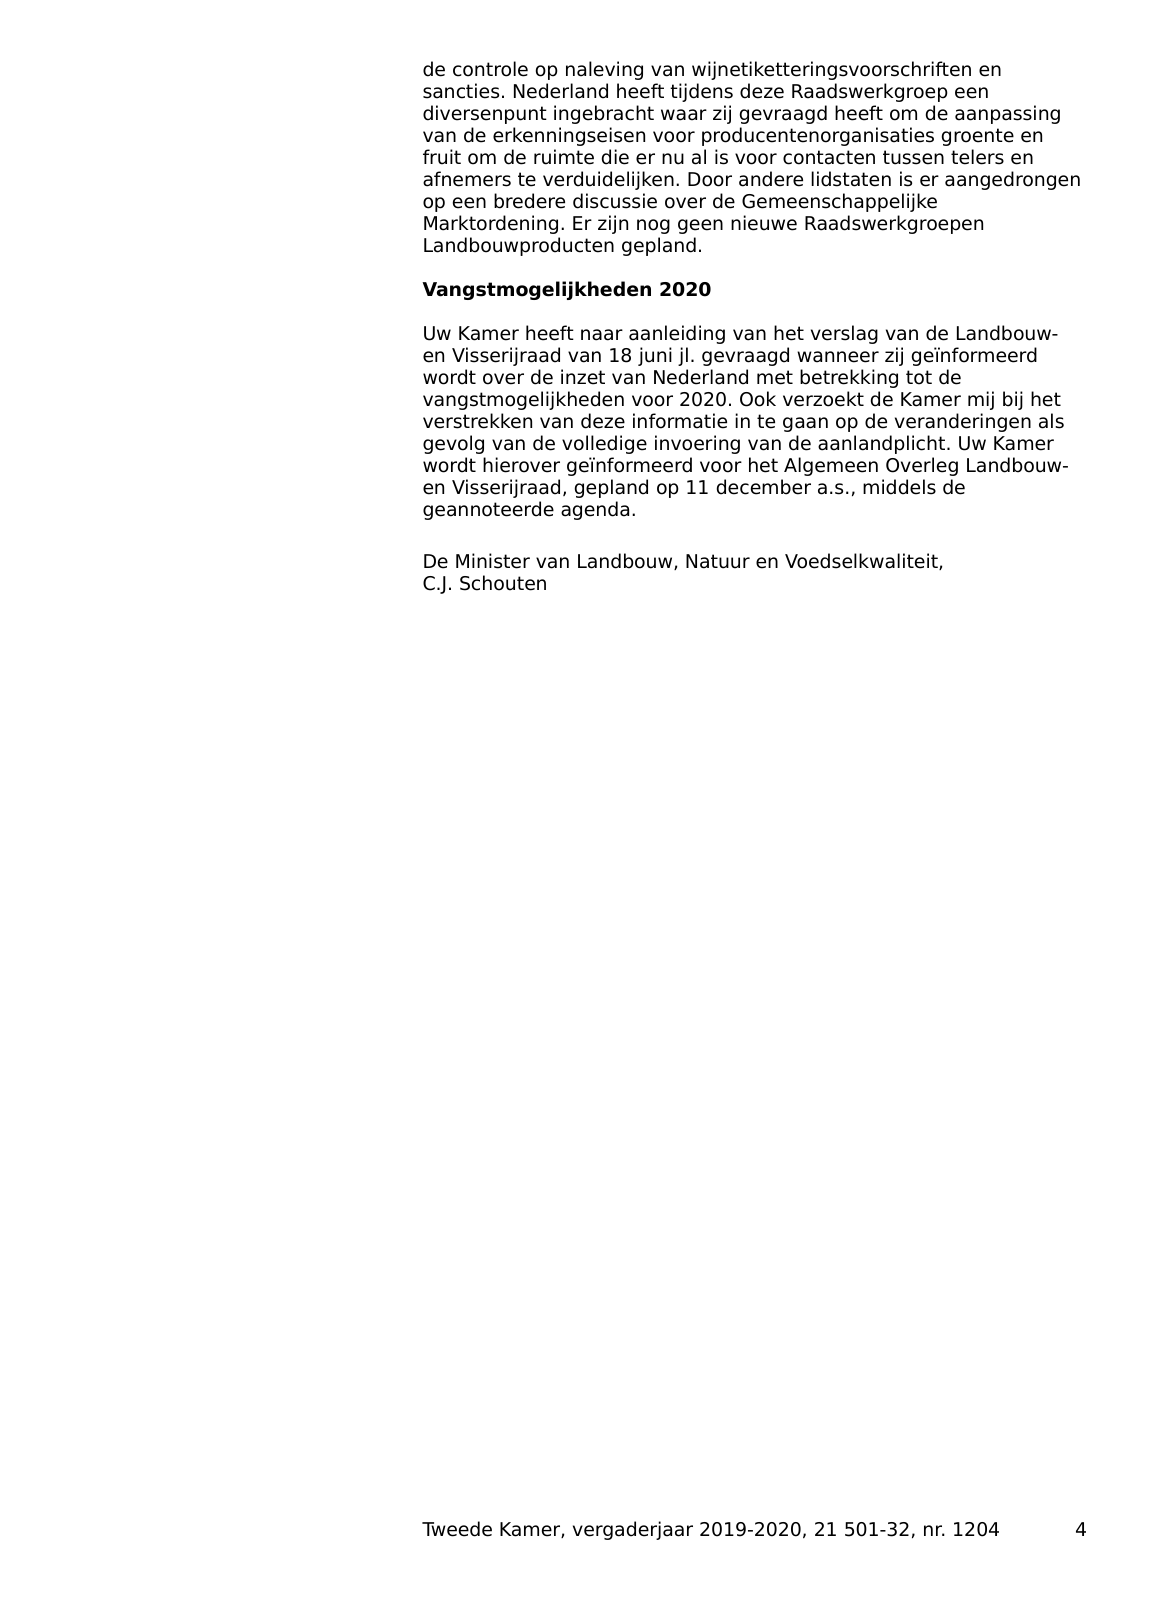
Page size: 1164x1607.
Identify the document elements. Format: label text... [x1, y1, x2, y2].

text Uw Kamer heeft naar aanleiding van het verslag van de Landbouw- en Visserijraad van 18 juni jl. gevraagd wanneer zij geïnformeerd wordt over de inzet van Nederland met betrekking tot de vangstmogelijkheden voor 2020. Ook verzoekt de Kamer mij bij het verstrekken van deze informatie in te gaan op de veranderingen als gevolg van de volledige invoering van de aanlandplicht. Uw Kamer wordt hierover geïnformeerd voor het Algemeen Overleg Landbouw- en Visserijraad, gepland op 11 december a.s., middels de geannoteerde agenda. [422, 323, 1087, 521]
text de controle op naleving van wijnetiketteringsvoorschriften en sancties. Nederland heeft tijdens deze Raadswerkgroep een diversenpunt ingebracht waar zij gevraagd heeft om de aanpassing van de erkenningseisen voor producentenorganisaties groente en fruit om de ruimte die er nu al is voor contacten tussen telers en afnemers te verduidelijken. Door andere lidstaten is er aangedrongen op een bredere discussie over de Gemeenschappelijke Marktordening. Er zijn nog geen nieuwe Raadswerkgroepen Landbouwproducten gepland. [422, 59, 1087, 257]
subtitle Vangstmogelijkheden 2020 [422, 279, 1087, 301]
text De Minister van Landbouw, Natuur en Voedselkwaliteit, C.J. Schouten [422, 551, 1087, 595]
